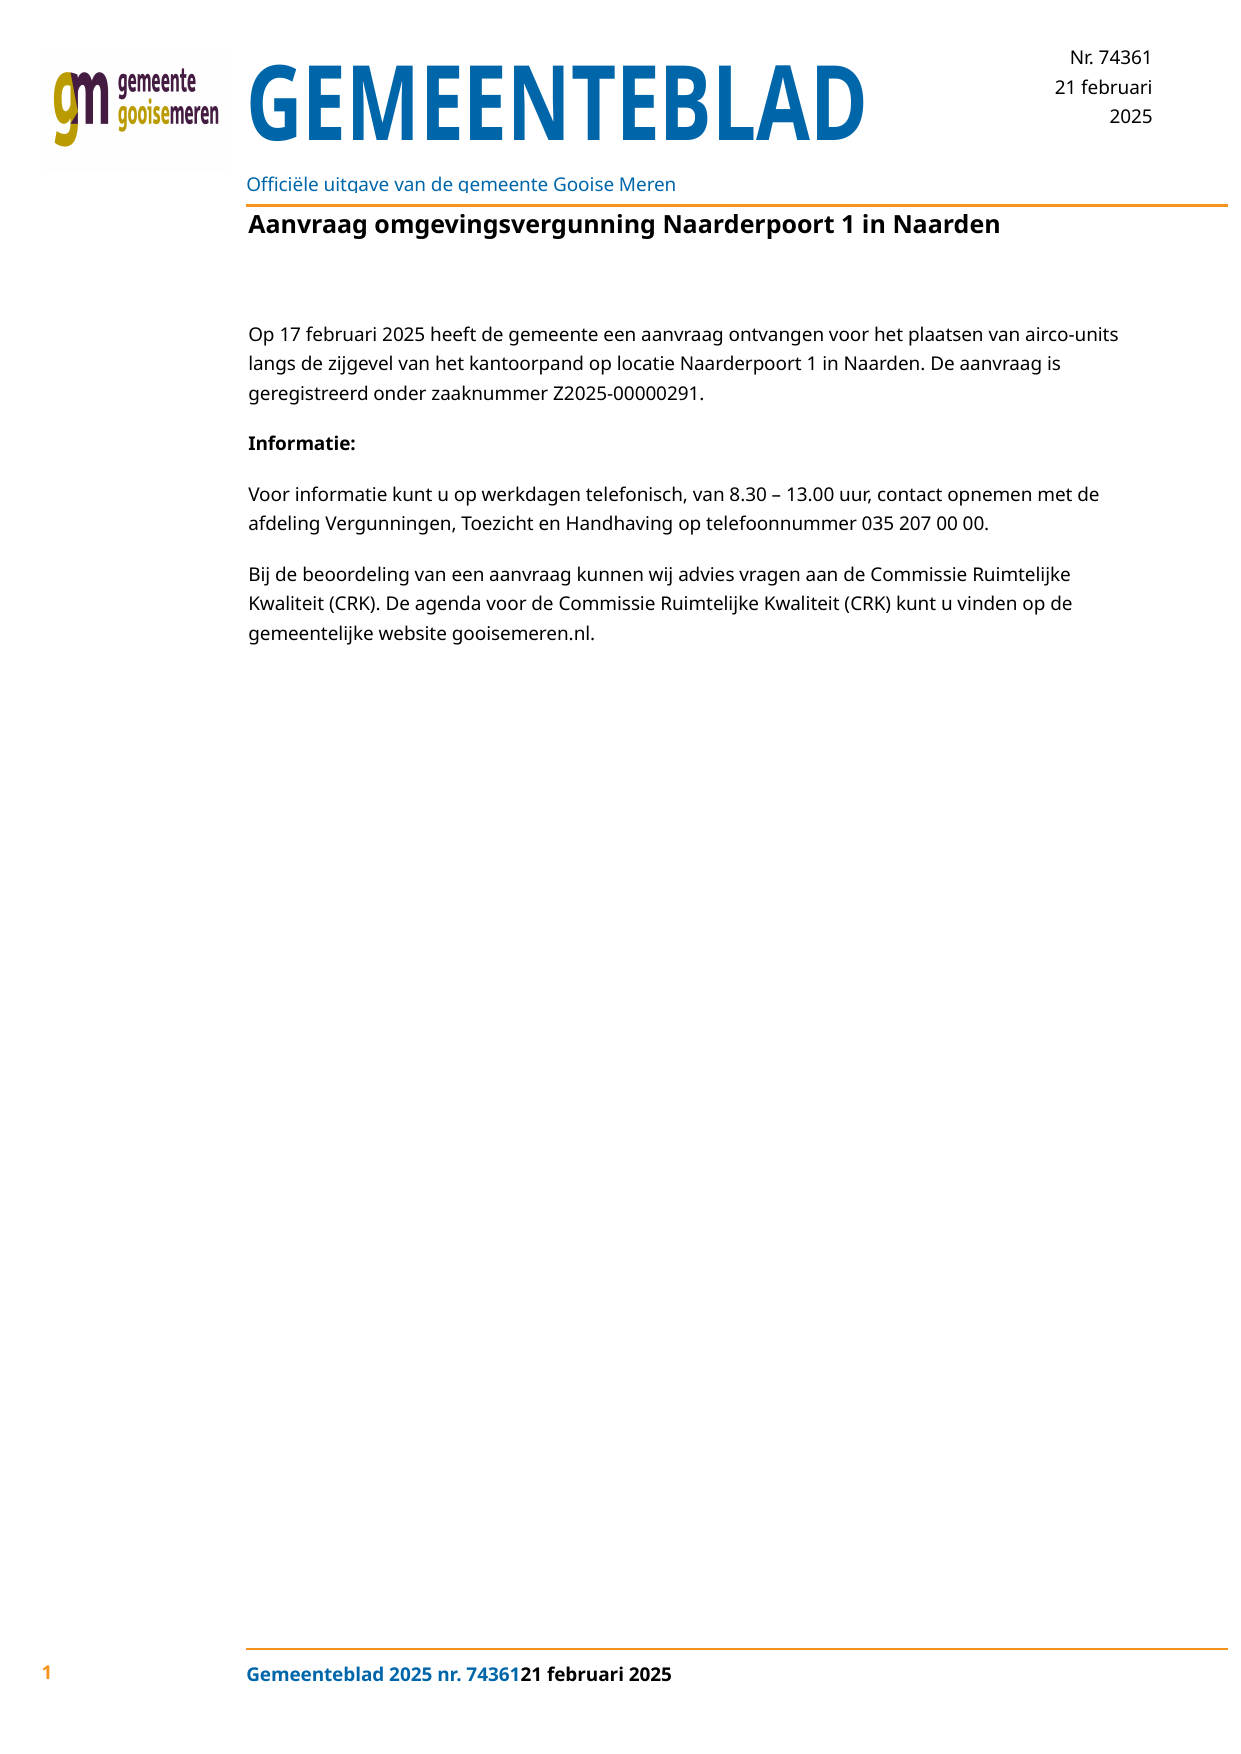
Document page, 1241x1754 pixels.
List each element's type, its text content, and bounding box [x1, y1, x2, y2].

text Aanvraag omgevingsvergunning Naarderpoort 1 in Naarden [248, 207, 1152, 241]
text Op 17 februari 2025 heeft de gemeente een aanvraag ontvangen voor het plaatsen van airco-units langs de zijgevel van het kantoorpand op locatie Naarderpoort 1 in Naarden. De aanvraag is geregistreerd onder zaaknummer Z2025-00000291. [248, 321, 1152, 406]
text Bij de beoordeling van een aanvraag kunnen wij advies vragen aan de Commissie Ruimtelijke Kwaliteit (CRK). De agenda voor de Commissie Ruimtelijke Kwaliteit (CRK) kunt u vinden op de gemeentelijke website gooisemeren.nl. [248, 561, 1152, 646]
text Voor informatie kunt u op werkdagen telefonisch, van 8.30 – 13.00 uur, contact opnemen met de afdeling Vergunningen, Toezicht en Handhaving op telefoonnummer 035 207 00 00. [248, 481, 1152, 536]
picture [41, 47, 231, 172]
text Informatie: [248, 430, 1152, 456]
